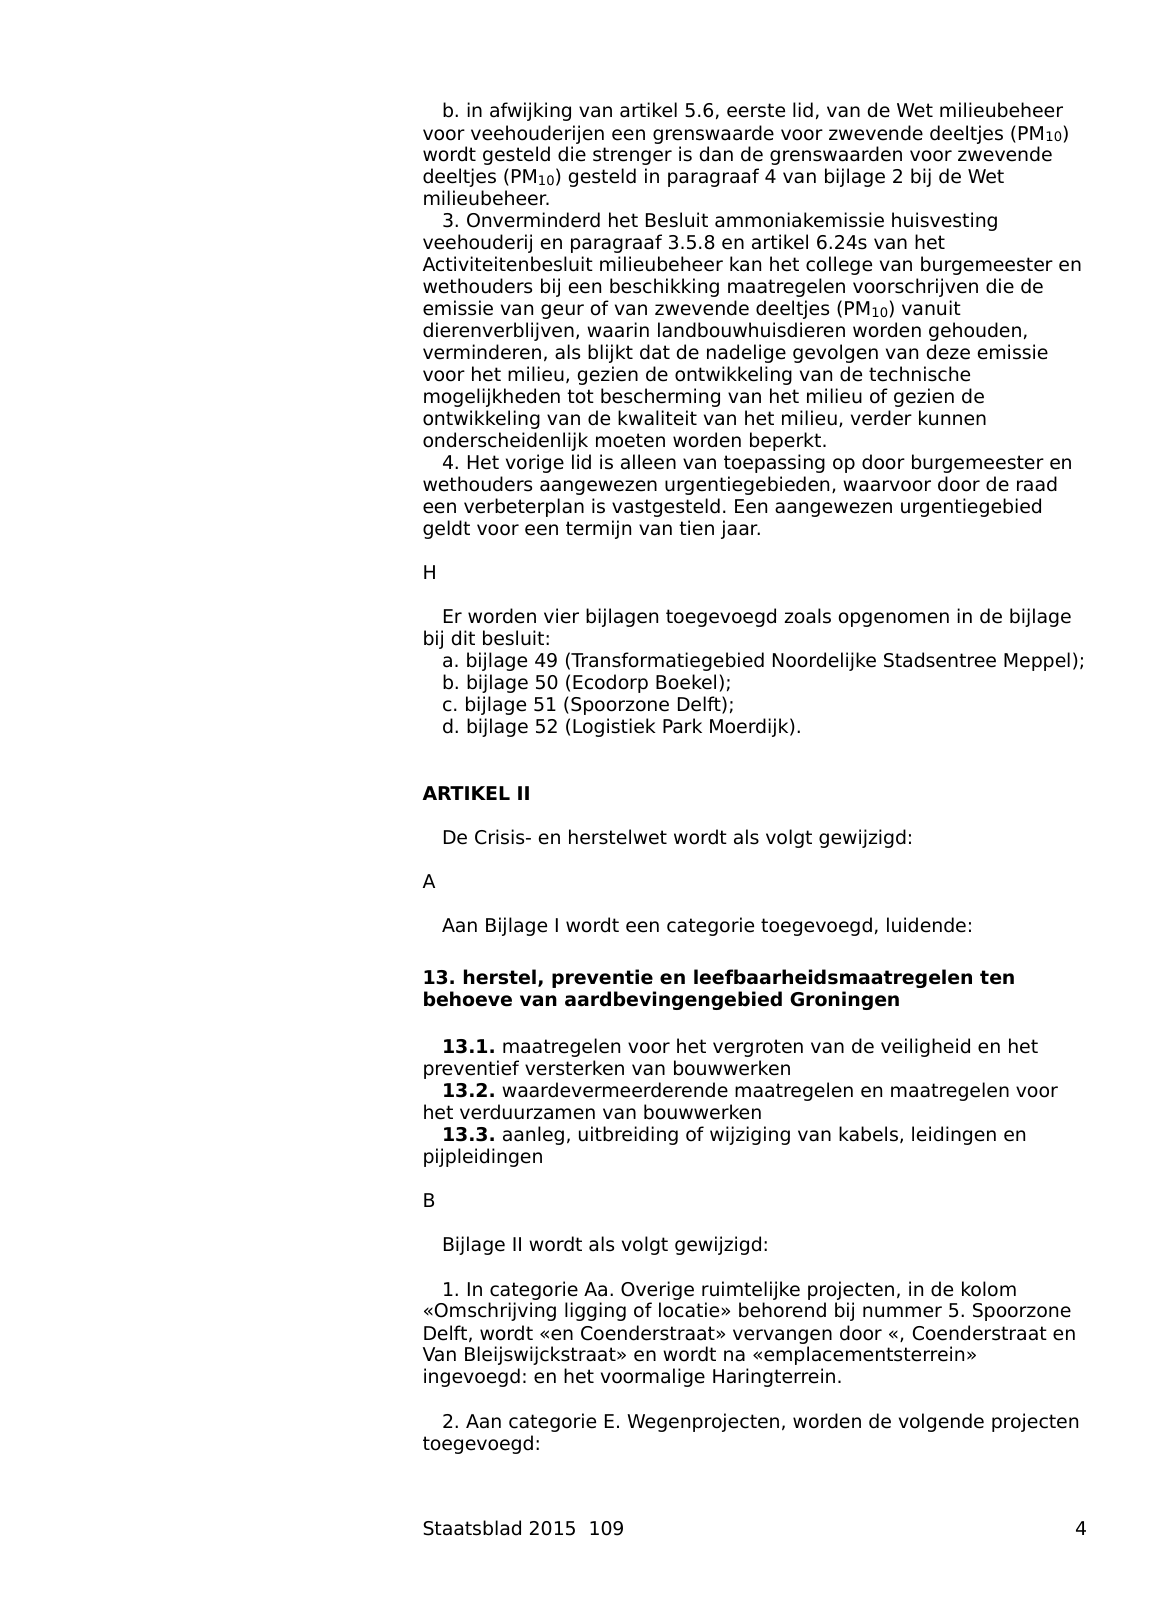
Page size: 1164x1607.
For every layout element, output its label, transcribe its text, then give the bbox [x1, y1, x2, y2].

text B [422, 1190, 1087, 1212]
text 3. Onverminderd het Besluit ammoniakemissie huisvesting veehouderij en paragraaf 3.5.8 en artikel 6.24s van het Activiteitenbesluit milieubeheer kan het college van burgemeester en wethouders bij een beschikking maatregelen voorschrijven die de emissie van geur of van zwevende deeltjes (PM10) vanuit dierenverblijven, waarin landbouwhuisdieren worden gehouden, verminderen, als blijkt dat de nadelige gevolgen van deze emissie voor het milieu, gezien de ontwikkeling van de technische mogelijkheden tot bescherming van het milieu of gezien de ontwikkeling van de kwaliteit van het milieu, verder kunnen onderscheidenlijk moeten worden beperkt. [422, 210, 1087, 452]
text Bijlage II wordt als volgt gewijzigd: [422, 1234, 1087, 1256]
text 1. In categorie Aa. Overige ruimtelijke projecten, in de kolom «Omschrijving ligging of locatie» behorend bij nummer 5. Spoorzone Delft, wordt «en Coenderstraat» vervangen door «, Coenderstraat en Van Bleijswijckstraat» en wordt na «emplacementsterrein» ingevoegd: en het voormalige Haringterrein. [422, 1278, 1087, 1388]
text Aan Bijlage I wordt een categorie toegevoegd, luidende: [422, 915, 1087, 937]
text a. bijlage 49 (Transformatiegebied Noordelijke Stadsentree Meppel); [422, 650, 1087, 672]
text 13.3. aanleg, uitbreiding of wijziging van kabels, leidingen en pijpleidingen [422, 1124, 1087, 1168]
text 13.2. waardevermeerderende maatregelen en maatregelen voor het verduurzamen van bouwwerken [422, 1080, 1087, 1124]
text A [422, 871, 1087, 893]
text d. bijlage 52 (Logistiek Park Moerdijk). [422, 716, 1087, 738]
text c. bijlage 51 (Spoorzone Delft); [422, 694, 1087, 716]
text 2. Aan categorie E. Wegenprojecten, worden de volgende projecten toegevoegd: [422, 1411, 1087, 1454]
text H [422, 562, 1087, 584]
subtitle 13. herstel, preventie en leefbaarheidsmaatregelen ten behoeve van aardbevingengebied Groningen [422, 967, 1087, 1011]
text 13.1. maatregelen voor het vergroten van de veiligheid en het preventief versterken van bouwwerken [422, 1036, 1087, 1080]
text De Crisis- en herstelwet wordt als volgt gewijzigd: [422, 827, 1087, 849]
text b. in afwijking van artikel 5.6, eerste lid, van de Wet milieubeheer voor veehouderijen een grenswaarde voor zwevende deeltjes (PM10) wordt gesteld die strenger is dan de grenswaarden voor zwevende deeltjes (PM10) gesteld in paragraaf 4 van bijlage 2 bij de Wet milieubeheer. [422, 100, 1087, 210]
subtitle ARTIKEL II [422, 783, 1087, 804]
text b. bijlage 50 (Ecodorp Boekel); [422, 672, 1087, 694]
text 4. Het vorige lid is alleen van toepassing op door burgemeester en wethouders aangewezen urgentiegebieden, waarvoor door de raad een verbeterplan is vastgesteld. Een aangewezen urgentiegebied geldt voor een termijn van tien jaar. [422, 452, 1087, 540]
text Er worden vier bijlagen toegevoegd zoals opgenomen in de bijlage bij dit besluit: [422, 606, 1087, 650]
